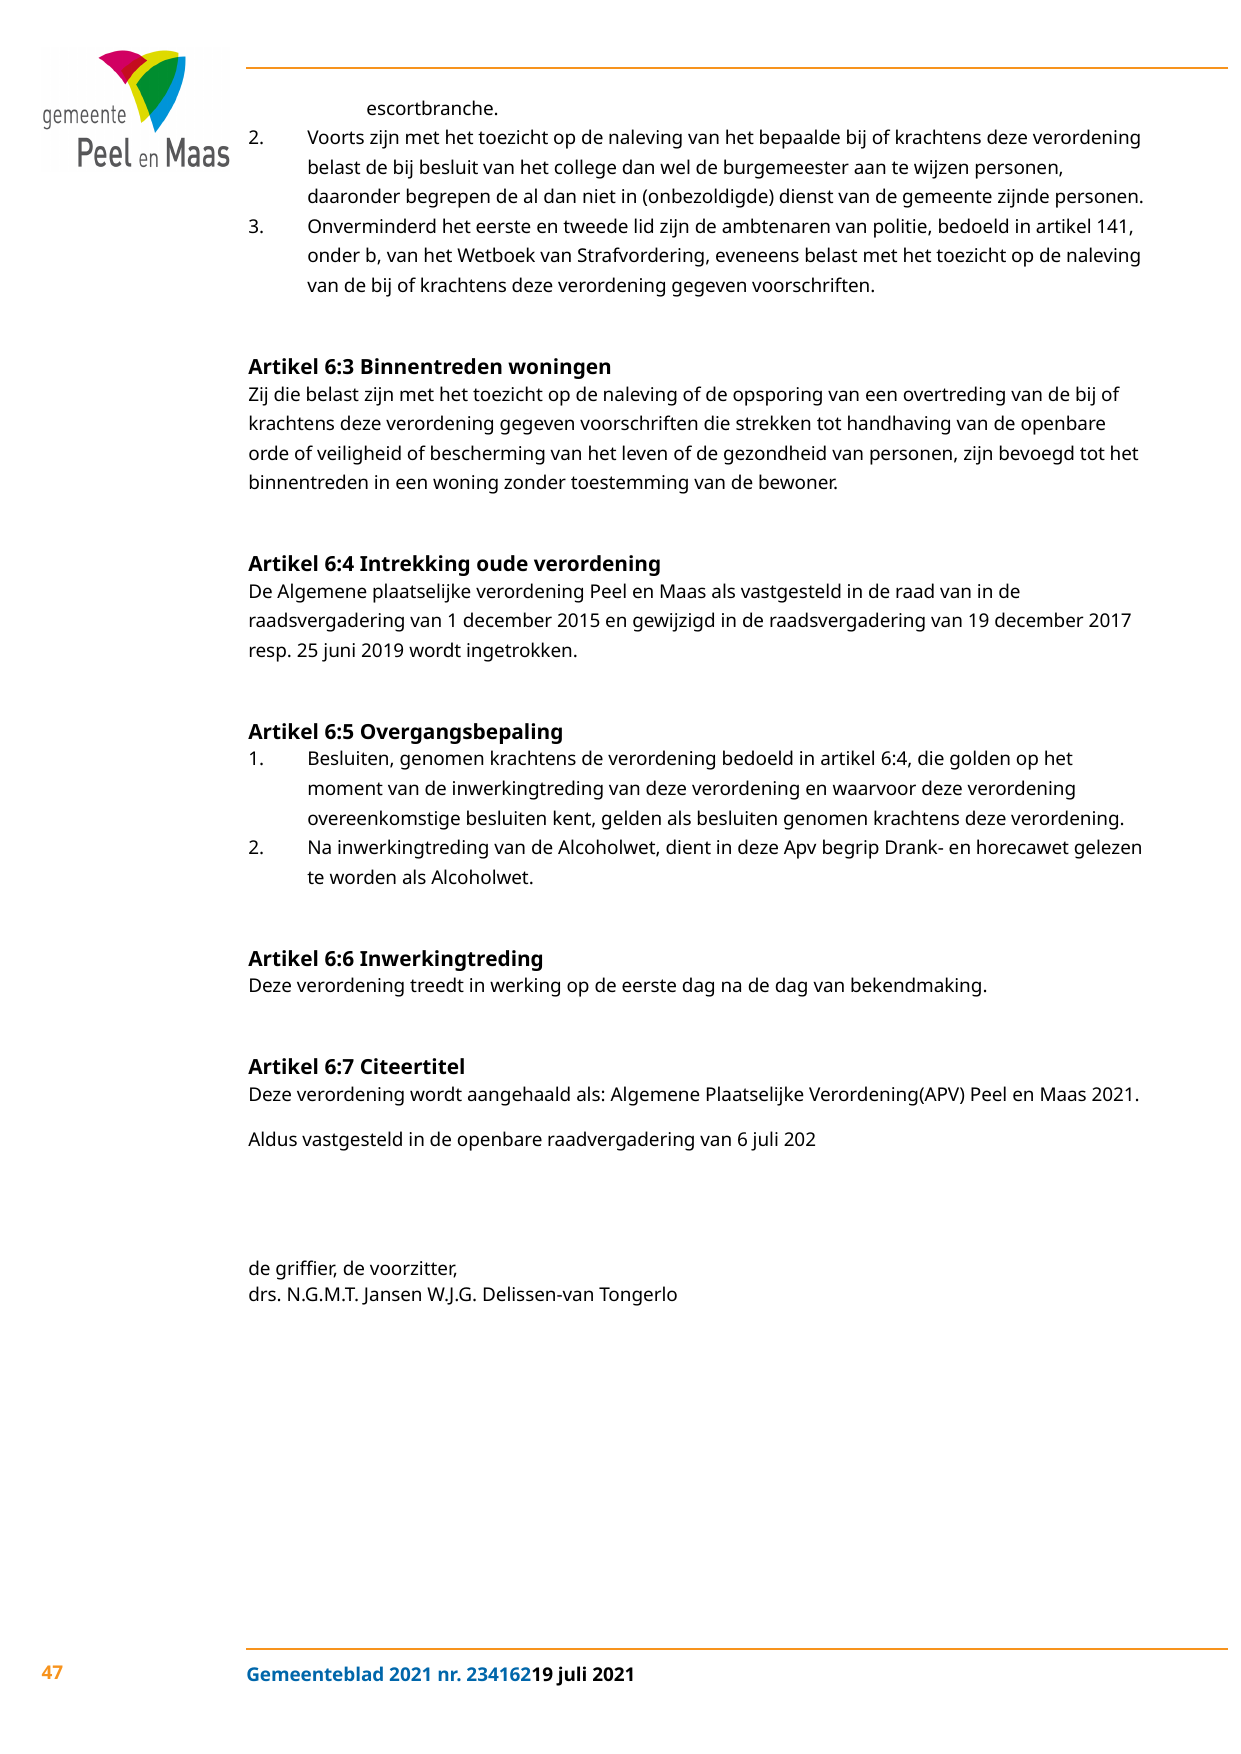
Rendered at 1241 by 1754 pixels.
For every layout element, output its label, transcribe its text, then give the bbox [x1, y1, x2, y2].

text Artikel 6:4 Intrekking oude verordening [248, 549, 1152, 578]
text Artikel 6:7 Citeertitel [248, 1052, 1152, 1081]
text Zij die belast zijn met het toezicht op de naleving of de opsporing van een overtreding van de bij of krachtens deze verordening gegeven voorschriften die strekken tot handhaving van de openbare orde of veiligheid of bescherming van het leven of de gezondheid van personen, zijn bevoegd tot het binnentreden in een woning zonder toestemming van de bewoner. [248, 381, 1152, 495]
list Besluiten, genomen krachtens de verordening bedoeld in artikel 6:4, die golden op het moment van de inwerkingtreding van deze verordening en waarvoor deze verordening overeenkomstige besluiten kent, gelden als besluiten genomen krachtens deze verordening. [248, 746, 1152, 830]
list Onverminderd het eerste en tweede lid zijn de ambtenaren van politie, bedoeld in artikel 141, onder b, van het Wetboek van Strafvordering, eveneens belast met het toezicht op de naleving van de bij of krachtens deze verordening gegeven voorschriften. [248, 213, 1152, 298]
text Deze verordening treedt in werking op de eerste dag na de dag van bekendmaking. [248, 972, 1152, 998]
list Na inwerkingtreding van de Alcoholwet, dient in deze Apv begrip Drank- en horecawet gelezen te worden als Alcoholwet. [248, 834, 1152, 889]
text De Algemene plaatselijke verordening Peel en Maas als vastgesteld in de raad van in de raadsvergadering van 1 december 2015 en gewijzigd in de raadsvergadering van 19 december 2017 resp. 25 juni 2019 wordt ingetrokken. [248, 578, 1152, 663]
text Aldus vastgesteld in de openbare raadvergadering van 6 juli 202 [248, 1126, 1152, 1152]
text Artikel 6:5 Overgangsbepaling [248, 717, 1152, 746]
picture [41, 47, 231, 172]
text de griffier, de voorzitter, [248, 1255, 1152, 1281]
text Artikel 6:6 Inwerkingtreding [248, 944, 1152, 972]
text drs. N.G.M.T. Jansen W.J.G. Delissen-van Tongerlo [248, 1281, 1152, 1306]
text Deze verordening wordt aangehaald als: Algemene Plaatselijke Verordening(APV) Peel en Maas 2021. [248, 1081, 1152, 1106]
list escortbranche. [307, 95, 1152, 121]
text Artikel 6:3 Binnentreden woningen [248, 352, 1152, 381]
list Voorts zijn met het toezicht op de naleving van het bepaalde bij of krachtens deze verordening belast de bij besluit van het college dan wel de burgemeester aan te wijzen personen, daaronder begrepen de al dan niet in (onbezoldigde) dienst van de gemeente zijnde personen. [248, 124, 1152, 209]
